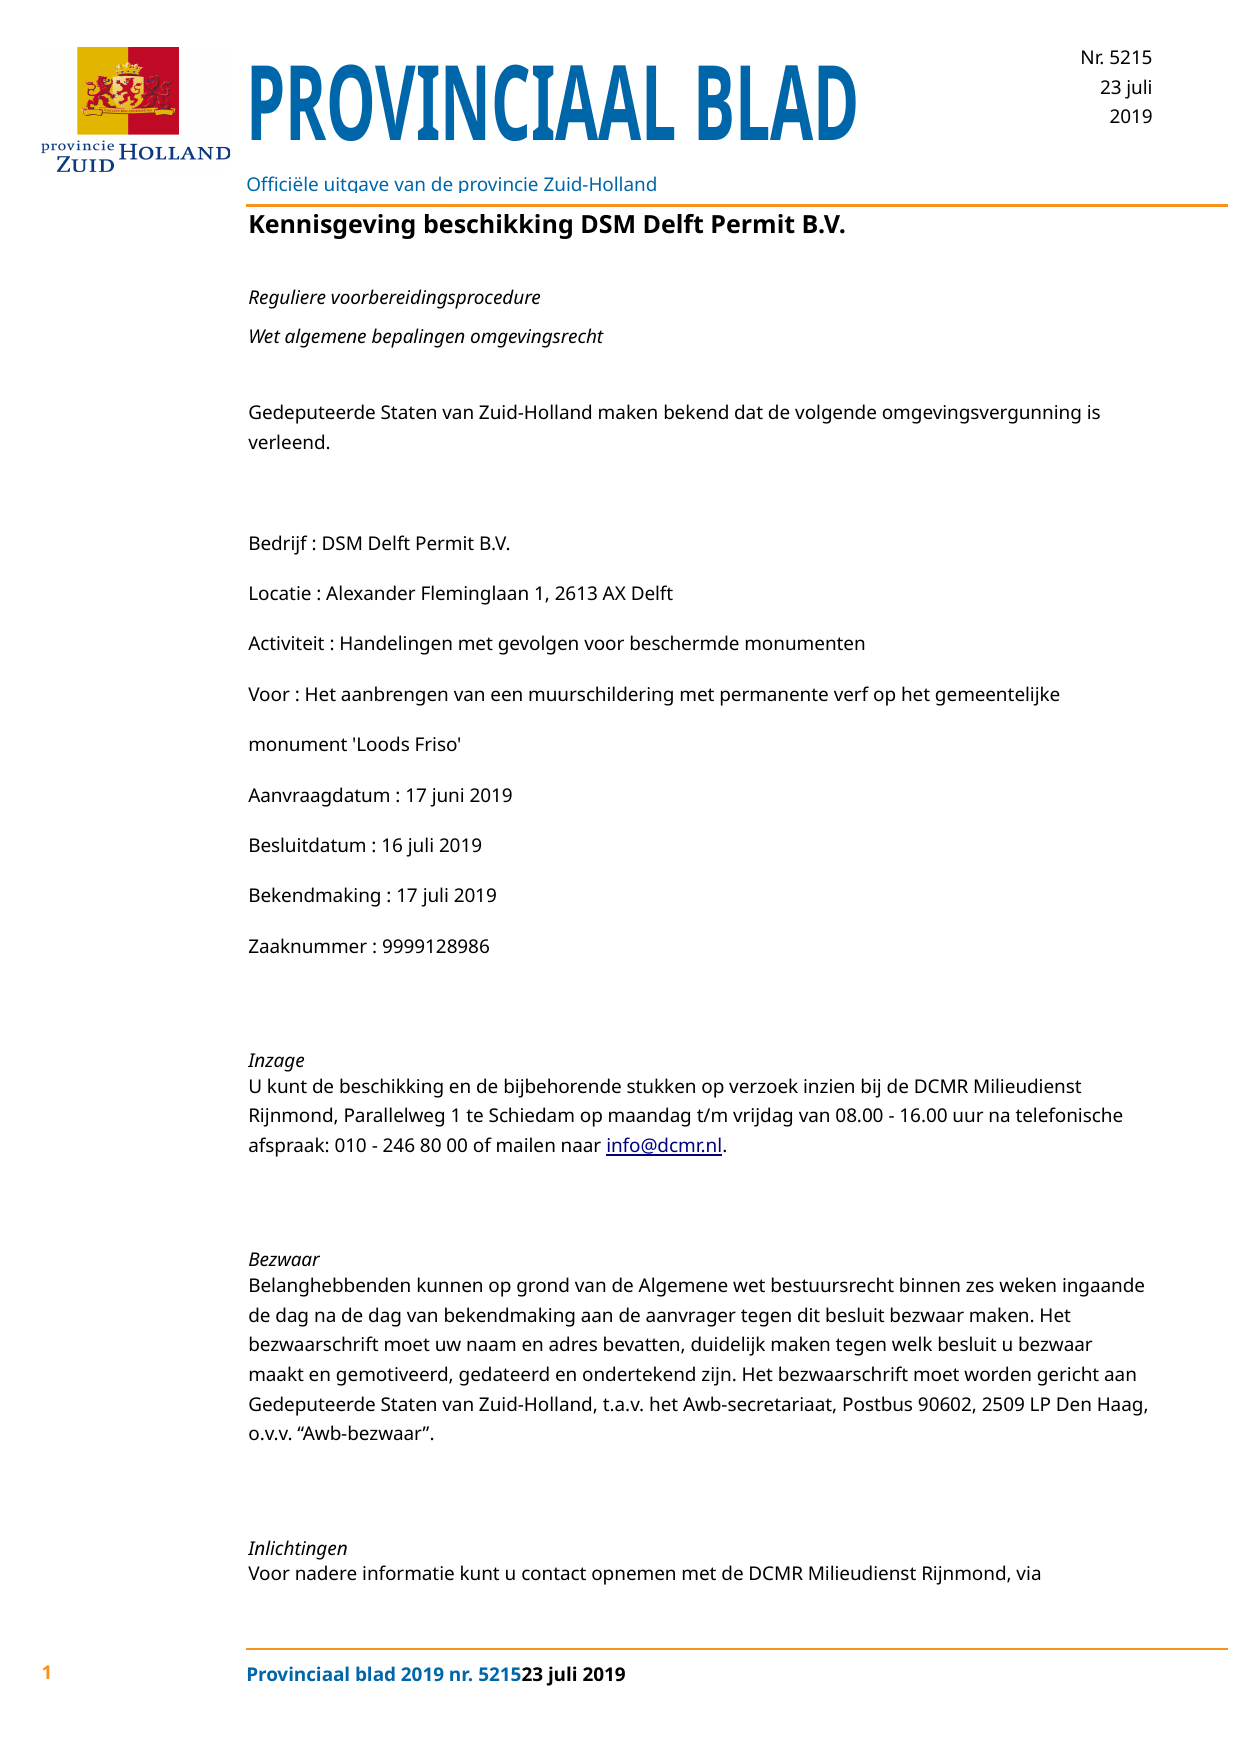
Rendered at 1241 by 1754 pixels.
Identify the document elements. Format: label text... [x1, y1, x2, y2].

text Locatie : Alexander Fleminglaan 1, 2613 AX Delft [248, 580, 1152, 606]
text Activiteit : Handelingen met gevolgen voor beschermde monumenten [248, 631, 1152, 656]
text Voor : Het aanbrengen van een muurschildering met permanente verf op het gemeentelijke [248, 681, 1152, 707]
text Gedeputeerde Staten van Zuid-Holland maken bekend dat de volgende omgevingsvergunning is verleend. [248, 399, 1152, 454]
text U kunt de beschikking en de bijbehorende stukken op verzoek inzien bij de DCMR Milieudienst Rijnmond, Parallelweg 1 te Schiedam op maandag t/m vrijdag van 08.00 - 16.00 uur na telefonische afspraak: 010 - 246 80 00 of mailen naar info@dcmr.nl. [248, 1073, 1152, 1158]
text Belanghebbenden kunnen op grond van de Algemene wet bestuursrecht binnen zes weken ingaande de dag na de dag van bekendmaking aan de aanvrager tegen dit besluit bezwaar maken. Het bezwaarschrift moet uw naam en adres bevatten, duidelijk maken tegen welk besluit u bezwaar maakt en gemotiveerd, gedateerd en ondertekend zijn. Het bezwaarschrift moet worden gericht aan Gedeputeerde Staten van Zuid-Holland, t.a.v. het Awb-secretariaat, Postbus 90602, 2509 LP Den Haag, o.v.v. “Awb-bezwaar”. [248, 1272, 1152, 1446]
text Inzage [248, 1047, 1152, 1073]
text Besluitdatum : 16 juli 2019 [248, 832, 1152, 858]
text Reguliere voorbereidingsprocedure [248, 284, 1152, 309]
text Bedrijf : DSM Delft Permit B.V. [248, 530, 1152, 555]
picture [41, 47, 231, 172]
text monument 'Loods Friso' [248, 731, 1152, 757]
text Bekendmaking : 17 juli 2019 [248, 883, 1152, 908]
text Voor nadere informatie kunt u contact opnemen met de DCMR Milieudienst Rijnmond, via [248, 1560, 1152, 1586]
text Bezwaar [248, 1247, 1152, 1272]
text Aanvraagdatum : 17 juni 2019 [248, 782, 1152, 807]
text Kennisgeving beschikking DSM Delft Permit B.V. [248, 207, 1152, 241]
text Wet algemene bepalingen omgevingsrecht [248, 323, 1152, 349]
text Zaaknummer : 9999128986 [248, 933, 1152, 959]
text Inlichtingen [248, 1535, 1152, 1560]
